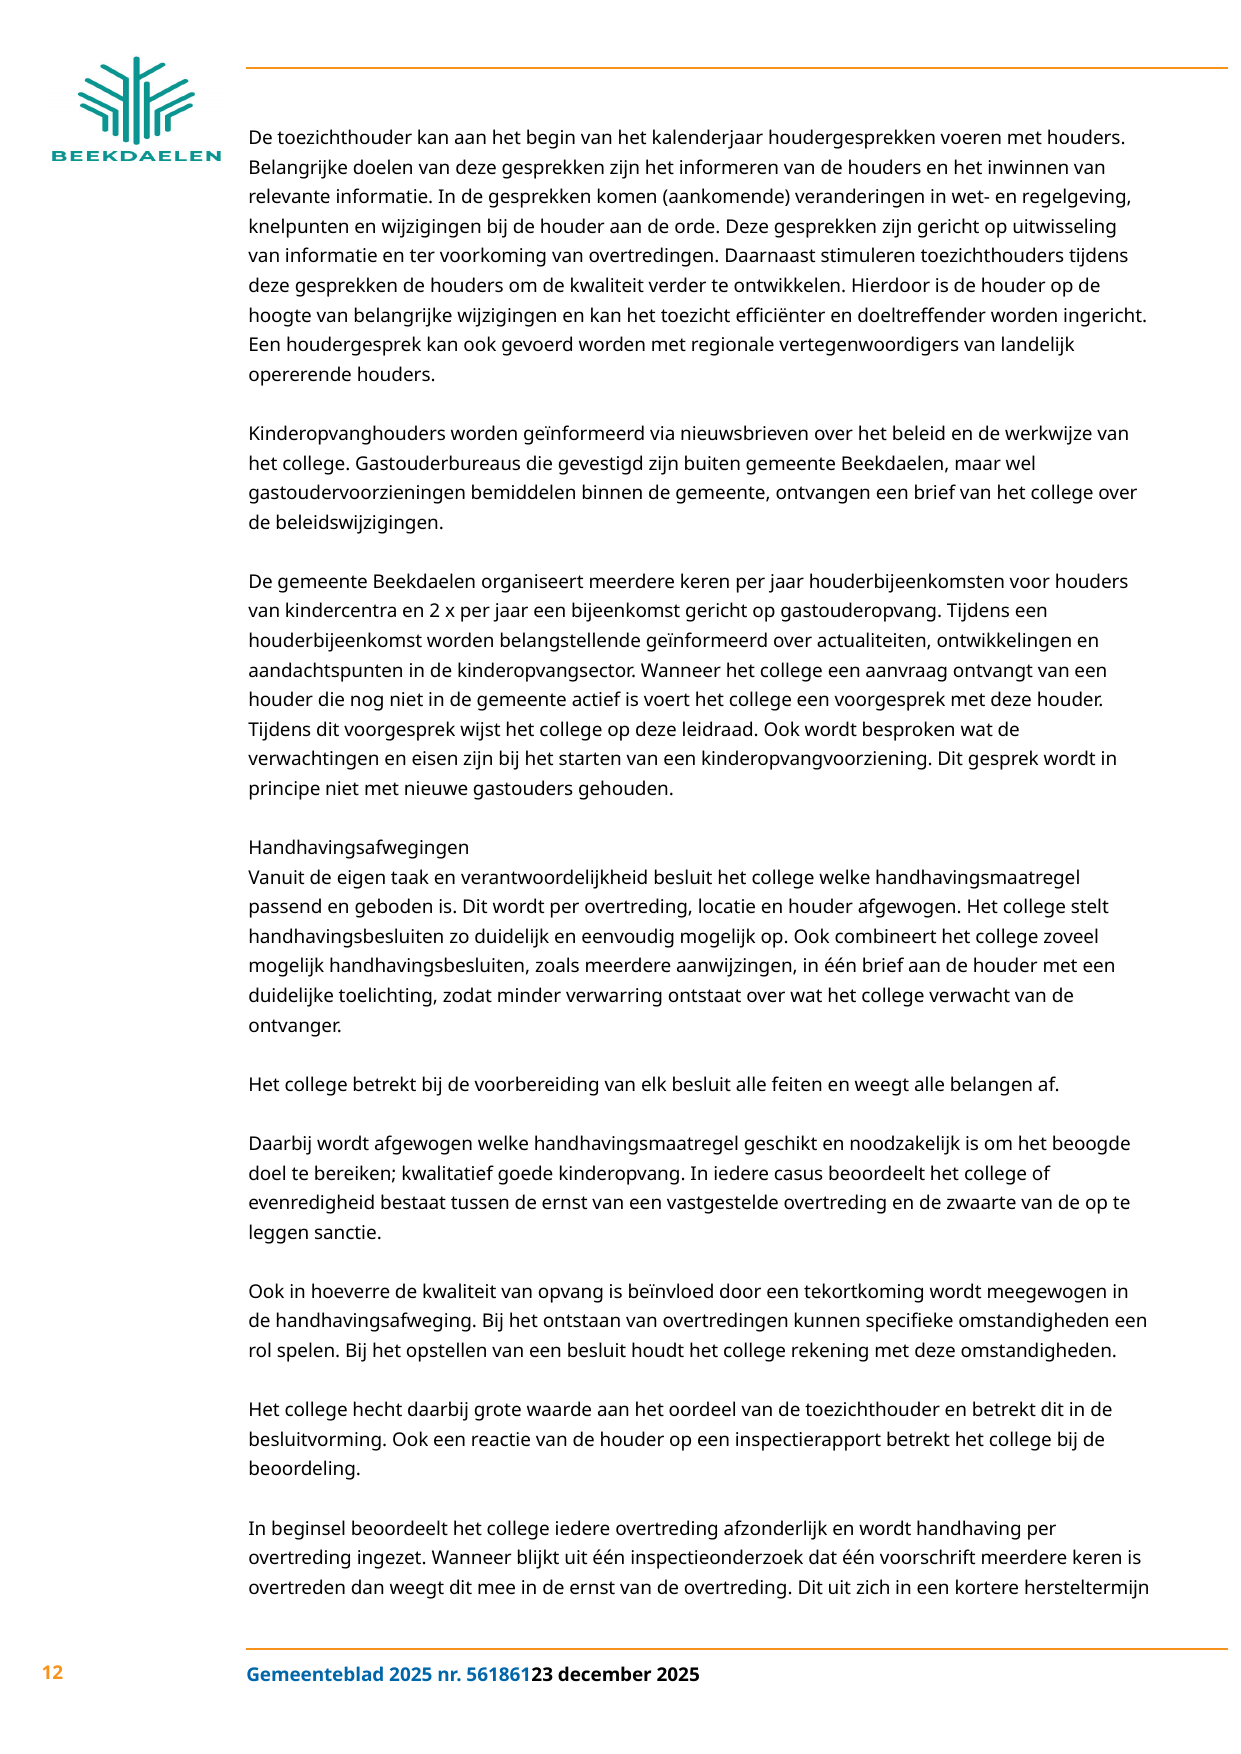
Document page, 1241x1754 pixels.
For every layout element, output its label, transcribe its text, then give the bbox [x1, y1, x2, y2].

picture [41, 47, 231, 172]
text In beginsel beoordeelt het college iedere overtreding afzonderlijk en wordt handhaving per overtreding ingezet. Wanneer blijkt uit één inspectieonderzoek dat één voorschrift meerdere keren is overtreden dan weegt dit mee in de ernst van de overtreding. Dit uit zich in een kortere hersteltermijn [248, 1515, 1152, 1600]
text De gemeente Beekdaelen organiseert meerdere keren per jaar houderbijeenkomsten voor houders van kindercentra en 2 x per jaar een bijeenkomst gericht op gastouderopvang. Tijdens een houderbijeenkomst worden belangstellende geïnformeerd over actualiteiten, ontwikkelingen en aandachtspunten in de kinderopvangsector. Wanneer het college een aanvraag ontvangt van een houder die nog niet in de gemeente actief is voert het college een voorgesprek met deze houder. Tijdens dit voorgesprek wijst het college op deze leidraad. Ook wordt besproken wat de verwachtingen en eisen zijn bij het starten van een kinderopvangvoorziening. Dit gesprek wordt in principe niet met nieuwe gastouders gehouden. [248, 568, 1152, 801]
text Kinderopvanghouders worden geïnformeerd via nieuwsbrieven over het beleid en de werkwijze van het college. Gastouderbureaus die gevestigd zijn buiten gemeente Beekdaelen, maar wel gastoudervoorzieningen bemiddelen binnen de gemeente, ontvangen een brief van het college over de beleidswijzigingen. [248, 420, 1152, 535]
text Het college hecht daarbij grote waarde aan het oordeel van de toezichthouder en betrekt dit in de besluitvorming. Ook een reactie van de houder op een inspectierapport betrekt het college bij de beoordeling. [248, 1396, 1152, 1481]
text Ook in hoeverre de kwaliteit van opvang is beïnvloed door een tekortkoming wordt meegewogen in de handhavingsafweging. Bij het ontstaan van overtredingen kunnen specifieke omstandigheden een rol spelen. Bij het opstellen van een besluit houdt het college rekening met deze omstandigheden. [248, 1278, 1152, 1363]
text De toezichthouder kan aan het begin van het kalenderjaar houdergesprekken voeren met houders. Belangrijke doelen van deze gesprekken zijn het informeren van de houders en het inwinnen van relevante informatie. In de gesprekken komen (aankomende) veranderingen in wet- en regelgeving, knelpunten en wijzigingen bij de houder aan de orde. Deze gesprekken zijn gericht op uitwisseling van informatie en ter voorkoming van overtredingen. Daarnaast stimuleren toezichthouders tijdens deze gesprekken de houders om de kwaliteit verder te ontwikkelen. Hierdoor is de houder op de hoogte van belangrijke wijzigingen en kan het toezicht efficiënter en doeltreffender worden ingericht. Een houdergesprek kan ook gevoerd worden met regionale vertegenwoordigers van landelijk opererende houders. [248, 124, 1152, 387]
text Vanuit de eigen taak en verantwoordelijkheid besluit het college welke handhavingsmaatregel passend en geboden is. Dit wordt per overtreding, locatie en houder afgewogen. Het college stelt handhavingsbesluiten zo duidelijk en eenvoudig mogelijk op. Ook combineert het college zoveel mogelijk handhavingsbesluiten, zoals meerdere aanwijzingen, in één brief aan de houder met een duidelijke toelichting, zodat minder verwarring ontstaat over wat het college verwacht van de ontvanger. [248, 864, 1152, 1038]
text Handhavingsafwegingen [248, 834, 1152, 860]
text Het college betrekt bij de voorbereiding van elk besluit alle feiten en weegt alle belangen af. [248, 1071, 1152, 1097]
text Daarbij wordt afgewogen welke handhavingsmaatregel geschikt en noodzakelijk is om het beoogde doel te bereiken; kwalitatief goede kinderopvang. In iedere casus beoordeelt het college of evenredigheid bestaat tussen de ernst van een vastgestelde overtreding en de zwaarte van de op te leggen sanctie. [248, 1130, 1152, 1245]
